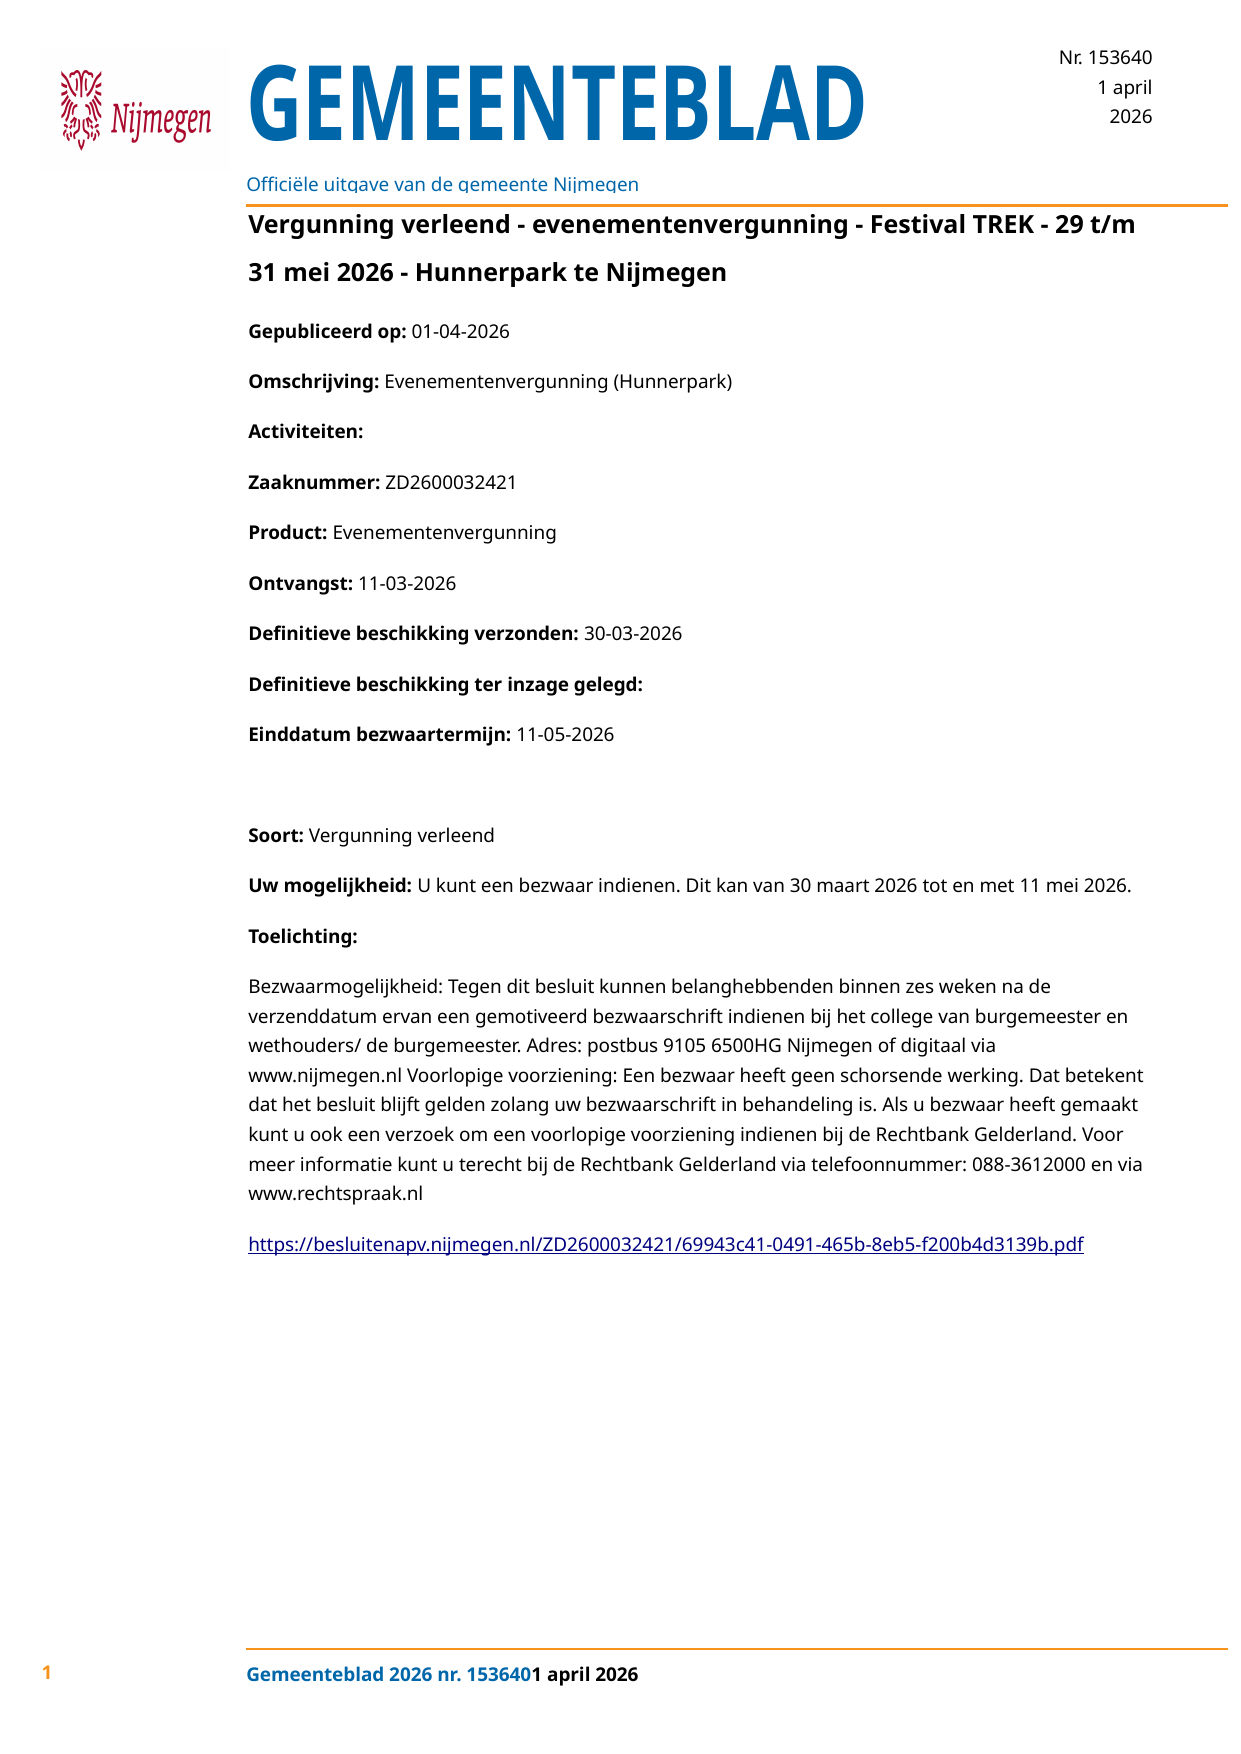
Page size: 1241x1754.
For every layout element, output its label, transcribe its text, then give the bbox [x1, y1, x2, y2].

text Bezwaarmogelijkheid: Tegen dit besluit kunnen belanghebbenden binnen zes weken na de verzenddatum ervan een gemotiveerd bezwaarschrift indienen bij het college van burgemeester en wethouders/ de burgemeester. Adres: postbus 9105 6500HG Nijmegen of digitaal via www.nijmegen.nl Voorlopige voorziening: Een bezwaar heeft geen schorsende werking. Dat betekent dat het besluit blijft gelden zolang uw bezwaarschrift in behandeling is. Als u bezwaar heeft gemaakt kunt u ook een verzoek om een voorlopige voorziening indienen bij de Rechtbank Gelderland. Voor meer informatie kunt u terecht bij de Rechtbank Gelderland via telefoonnummer: 088-3612000 en via www.rechtspraak.nl [248, 973, 1152, 1206]
text Vergunning verleend - evenementenvergunning - Festival TREK - 29 t/m 31 mei 2026 - Hunnerpark te Nijmegen [248, 207, 1152, 288]
picture [41, 47, 231, 172]
text Toelichting: [248, 923, 1152, 949]
text Uw mogelijkheid: U kunt een bezwaar indienen. Dit kan van 30 maart 2026 tot en met 11 mei 2026. [248, 872, 1152, 898]
text Omschrijving: Evenementenvergunning (Hunnerpark) [248, 368, 1152, 394]
text Definitieve beschikking ter inzage gelegd: [248, 671, 1152, 697]
text Zaaknummer: ZD2600032421 [248, 469, 1152, 495]
text Einddatum bezwaartermijn: 11-05-2026 [248, 721, 1152, 747]
text Product: Evenementenvergunning [248, 519, 1152, 545]
text Definitieve beschikking verzonden: 30-03-2026 [248, 620, 1152, 646]
text Ontvangst: 11-03-2026 [248, 570, 1152, 596]
text Soort: Vergunning verleend [248, 822, 1152, 848]
text Activiteiten: [248, 419, 1152, 444]
text Gepubliceerd op: 01-04-2026 [248, 318, 1152, 344]
text https://besluitenapv.nijmegen.nl/ZD2600032421/69943c41-0491-465b-8eb5-f200b4d3139b.pdf [248, 1231, 1152, 1257]
